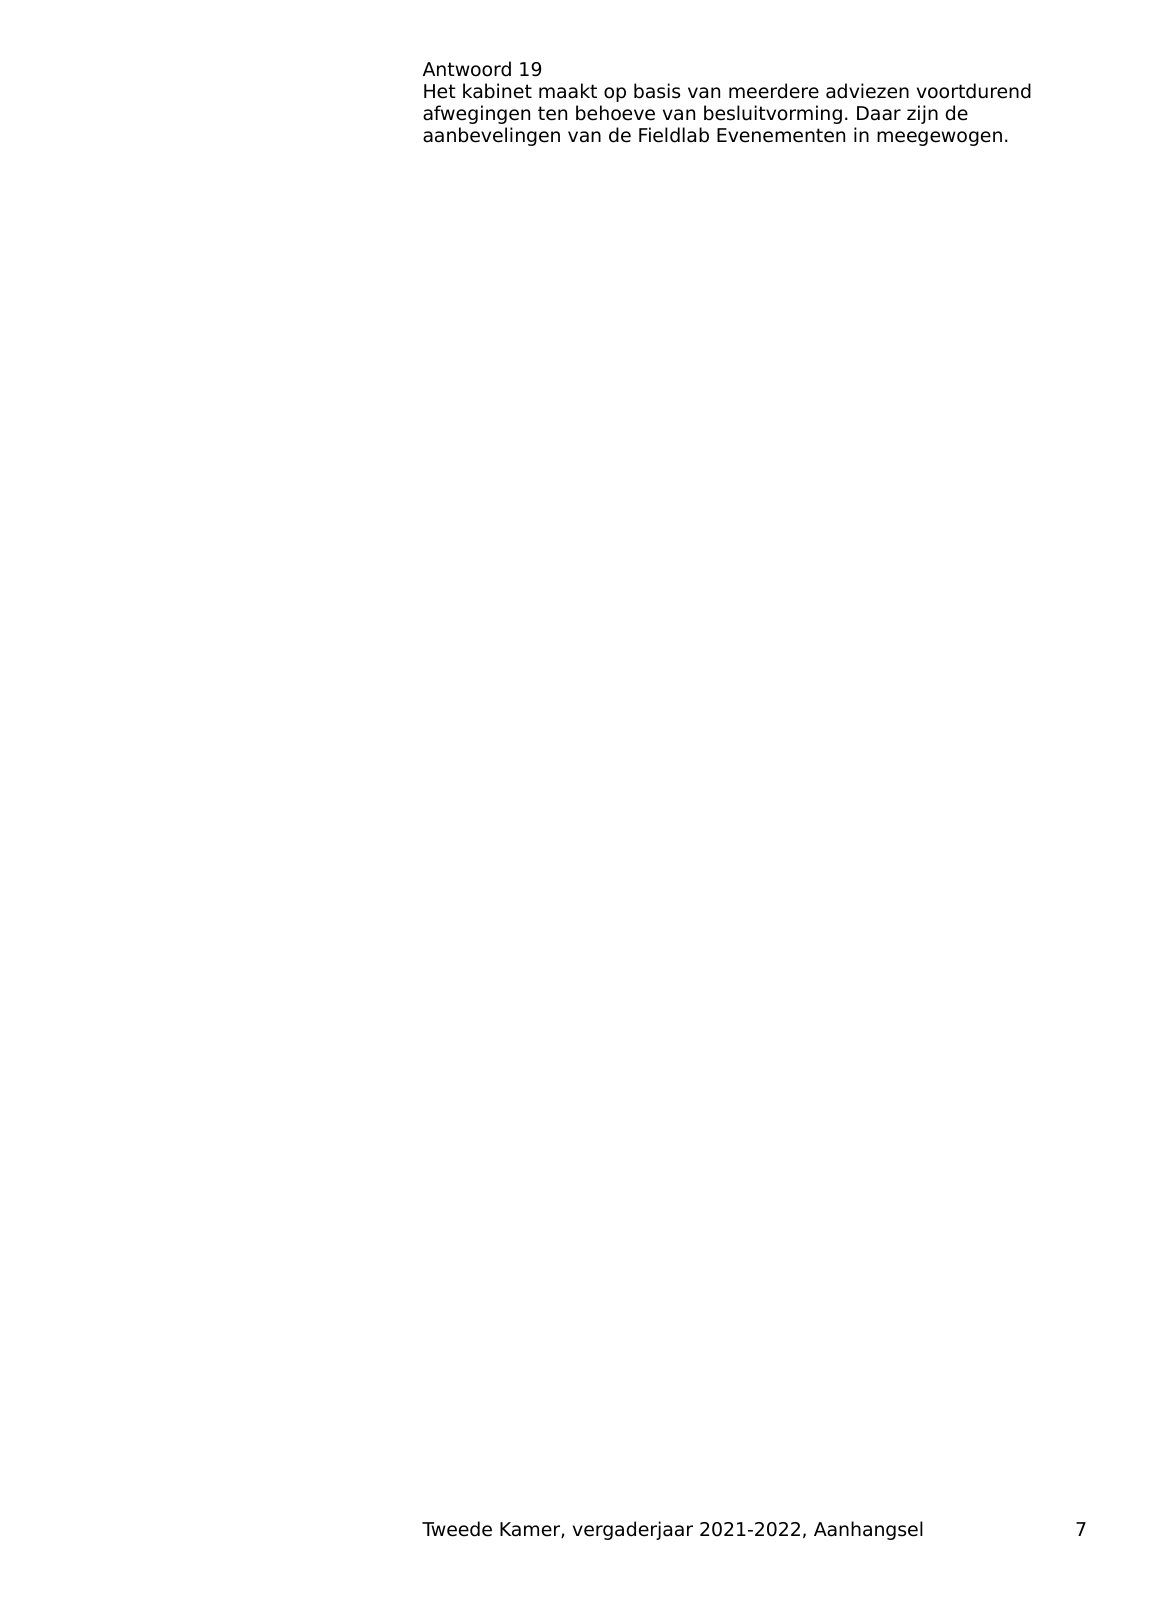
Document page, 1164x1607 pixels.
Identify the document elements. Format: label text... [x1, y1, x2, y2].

text Antwoord 19 [422, 59, 1087, 81]
text Het kabinet maakt op basis van meerdere adviezen voortdurend afwegingen ten behoeve van besluitvorming. Daar zijn de aanbevelingen van de Fieldlab Evenementen in meegewogen. [422, 81, 1087, 147]
